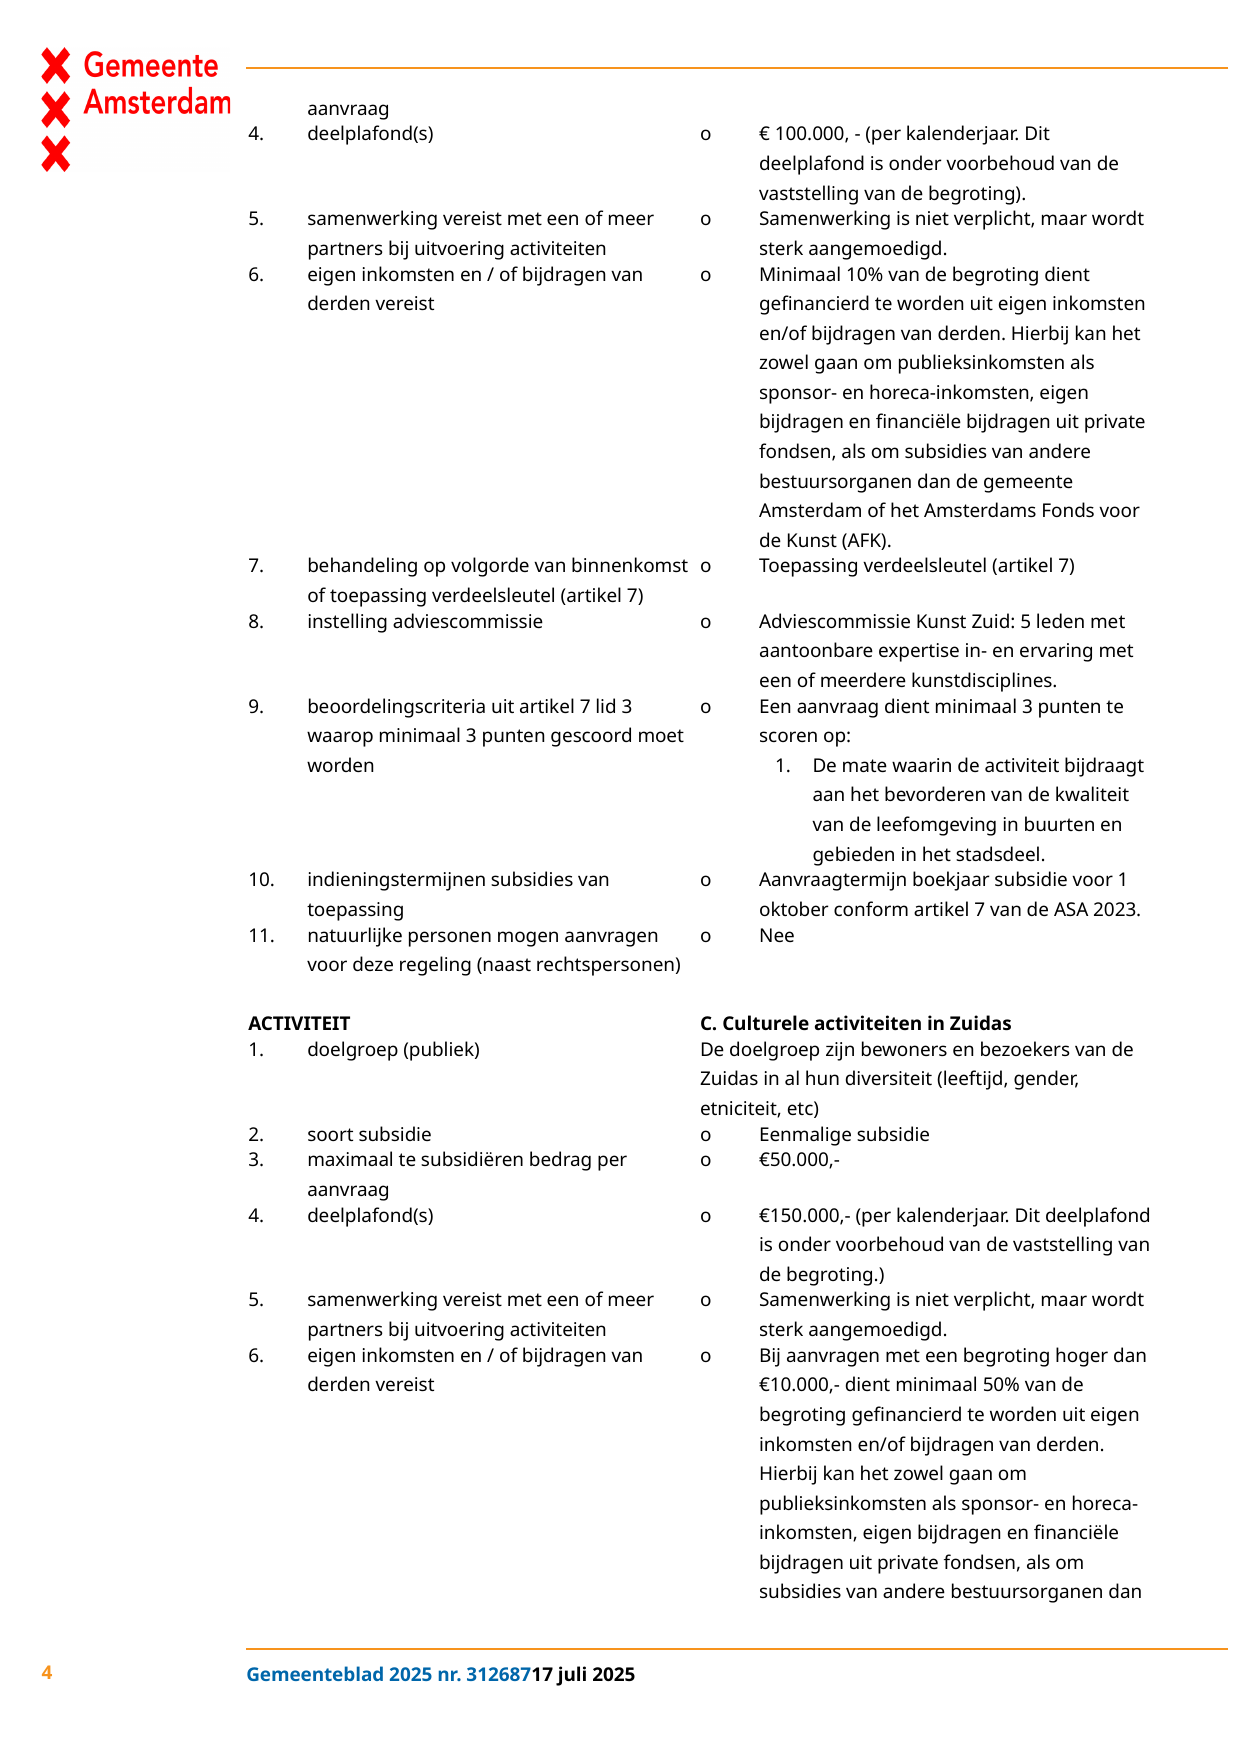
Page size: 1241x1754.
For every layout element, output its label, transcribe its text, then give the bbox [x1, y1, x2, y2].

table_cell Een aanvraag dient minimaal 3 punten te scoren op: De mate waarin de activiteit bijdraagt aan het bevorderen van de kwaliteit van de leefomgeving in buurten en gebieden in het stadsdeel. [700, 693, 1152, 867]
table_cell Eenmalige subsidie [700, 1121, 1152, 1146]
table_cell indieningstermijnen subsidies van toepassing [248, 867, 700, 922]
picture [41, 47, 231, 172]
table_cell deelplafond(s) [248, 121, 700, 205]
table_cell Nee [700, 922, 1152, 977]
table_cell soort subsidie [248, 1121, 700, 1146]
table_cell Samenwerking is niet verplicht, maar wordt sterk aangemoedigd. [700, 1287, 1152, 1342]
table_cell samenwerking vereist met een of meer partners bij uitvoering activiteiten [248, 1287, 700, 1342]
table_cell maximaal te subsidiëren bedrag per aanvraag [248, 1146, 700, 1202]
table_header C. Culturele activiteiten in Zuidas [700, 1010, 1152, 1036]
table_cell beoordelingscriteria uit artikel 7 lid 3 waarop minimaal 3 punten gescoord moet worden [248, 693, 700, 867]
table_cell samenwerking vereist met een of meer partners bij uitvoering activiteiten [248, 205, 700, 261]
table_cell natuurlijke personen mogen aanvragen voor deze regeling (naast rechtspersonen) [248, 922, 700, 977]
table_cell Aanvraagtermijn boekjaar subsidie voor 1 oktober conform artikel 7 van de ASA 2023. [700, 867, 1152, 922]
table_cell Minimaal 10% van de begroting dient gefinancierd te worden uit eigen inkomsten en/of bijdragen van derden. Hierbij kan het zowel gaan om publieksinkomsten als sponsor- en horeca-inkomsten, eigen bijdragen en financiële bijdragen uit private fondsen, als om subsidies van andere bestuursorganen dan de gemeente Amsterdam of het Amsterdams Fonds voor de Kunst (AFK). [700, 261, 1152, 553]
table_cell De doelgroep zijn bewoners en bezoekers van de Zuidas in al hun diversiteit (leeftijd, gender, etniciteit, etc) [700, 1036, 1152, 1121]
table_cell €50.000,- [700, 1146, 1152, 1202]
table_cell Samenwerking is niet verplicht, maar wordt sterk aangemoedigd. [700, 205, 1152, 261]
table_cell eigen inkomsten en / of bijdragen van derden vereist [248, 1342, 700, 1604]
table_cell €150.000,- (per kalenderjaar. Dit deelplafond is onder voorbehoud van de vaststelling van de begroting.) [700, 1202, 1152, 1287]
table_cell Adviescommissie Kunst Zuid: 5 leden met aantoonbare expertise in- en ervaring met een of meerdere kunstdisciplines. [700, 608, 1152, 693]
table_cell € 100.000, - (per kalenderjaar. Dit deelplafond is onder voorbehoud van de vaststelling van de begroting). [700, 121, 1152, 205]
table_cell eigen inkomsten en / of bijdragen van derden vereist [248, 261, 700, 553]
table_cell instelling adviescommissie [248, 608, 700, 693]
table_cell [700, 95, 1152, 121]
table_cell Bij aanvragen met een begroting hoger dan €10.000,- dient minimaal 50% van de begroting gefinancierd te worden uit eigen inkomsten en/of bijdragen van derden. Hierbij kan het zowel gaan om publieksinkomsten als sponsor- en horeca-inkomsten, eigen bijdragen en financiële bijdragen uit private fondsen, als om subsidies van andere bestuursorganen dan [700, 1342, 1152, 1604]
table_header ACTIVITEIT [248, 1010, 700, 1036]
table_cell aanvraag [248, 95, 700, 121]
table_cell behandeling op volgorde van binnenkomst of toepassing verdeelsleutel (artikel 7) [248, 553, 700, 608]
table_cell Toepassing verdeelsleutel (artikel 7) [700, 553, 1152, 608]
table_cell doelgroep (publiek) [248, 1036, 700, 1121]
table_cell deelplafond(s) [248, 1202, 700, 1287]
